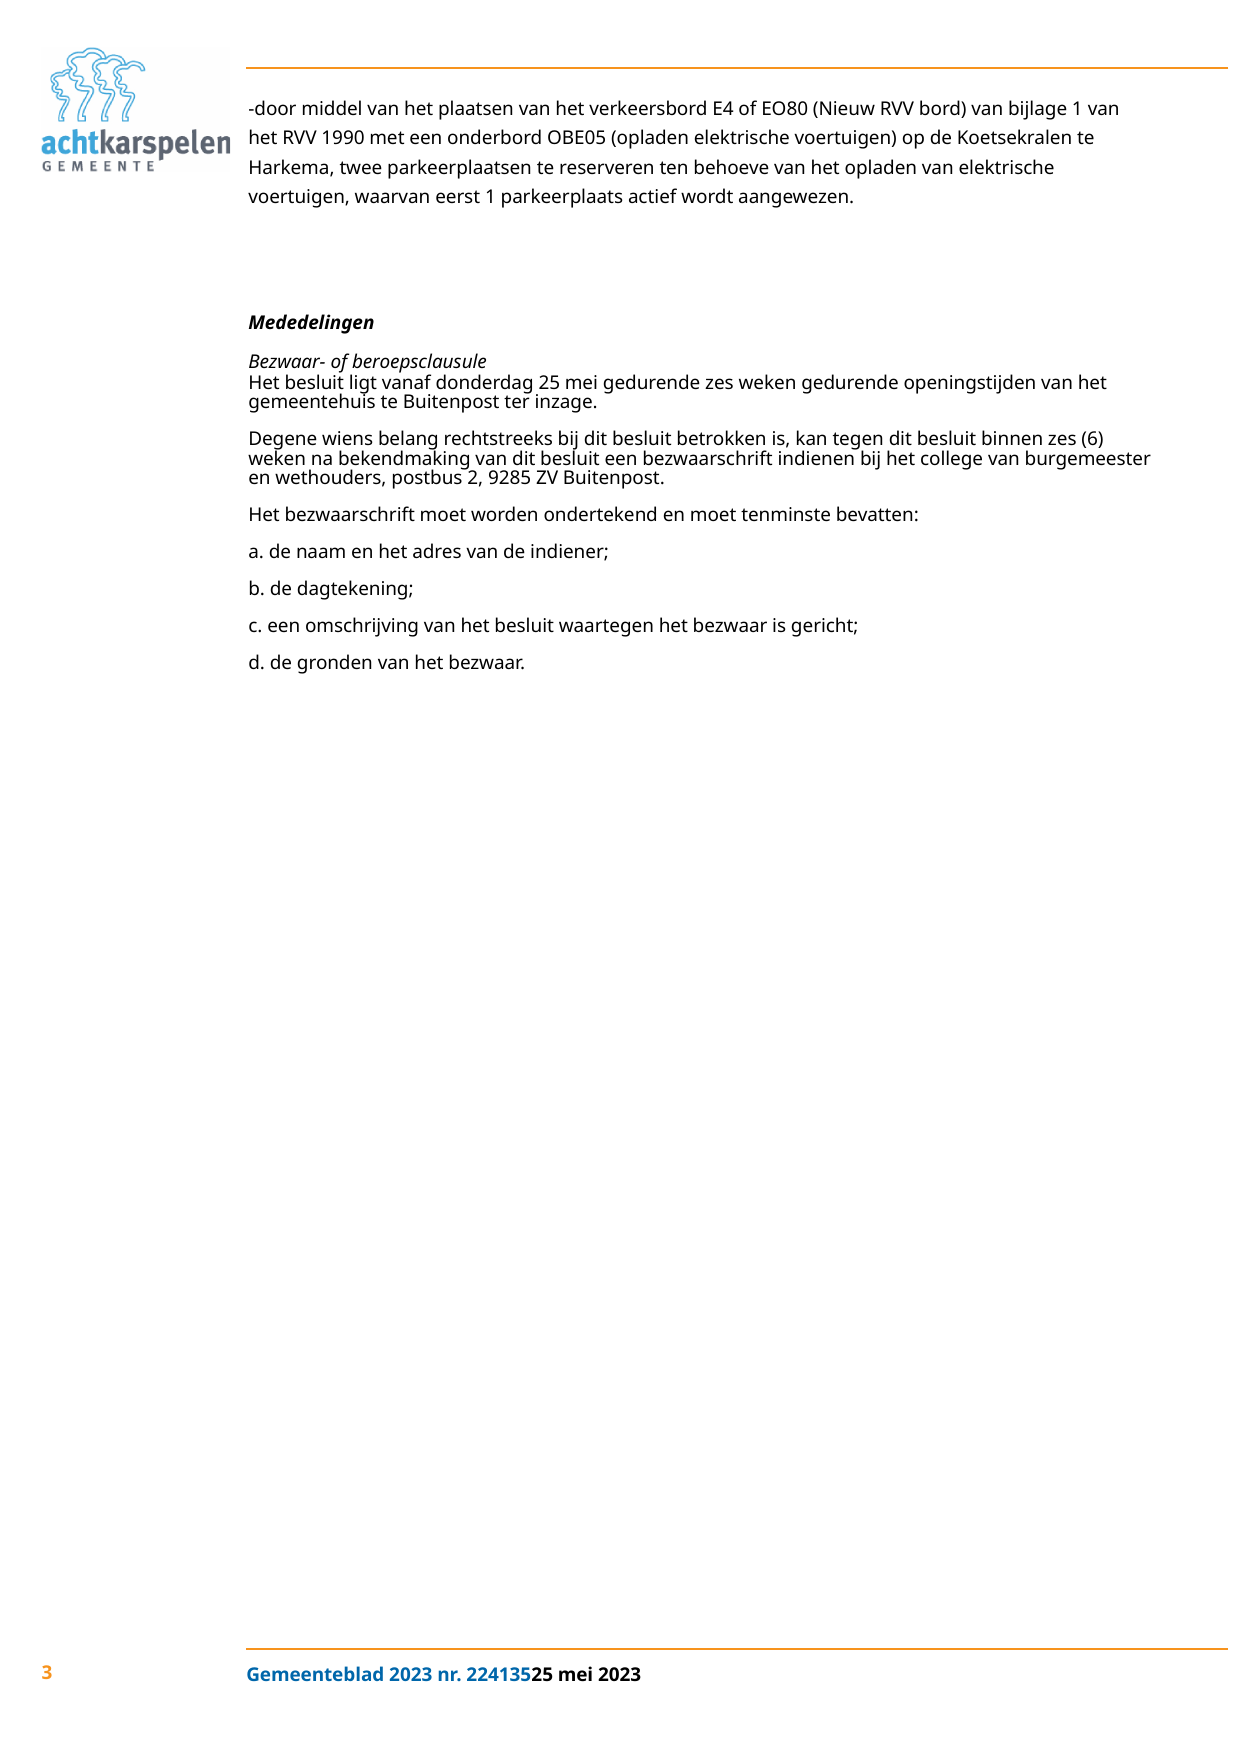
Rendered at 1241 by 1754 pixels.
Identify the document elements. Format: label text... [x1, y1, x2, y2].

text Bezwaar- of beroepsclausule [248, 348, 1152, 374]
text b. de dagtekening; [248, 580, 1152, 599]
text a. de naam en het adres van de indiener; [248, 543, 1152, 562]
text -door middel van het plaatsen van het verkeersbord E4 of EO80 (Nieuw RVV bord) van bijlage 1 van het RVV 1990 met een onderbord OBE05 (opladen elektrische voertuigen) op de Koetsekralen te Harkema, twee parkeerplaatsen te reserveren ten behoeve van het opladen van elektrische voertuigen, waarvan eerst 1 parkeerplaats actief wordt aangewezen. [248, 95, 1152, 209]
text d. de gronden van het bezwaar. [248, 654, 1152, 673]
text c. een omschrijving van het besluit waartegen het bezwaar is gericht; [248, 617, 1152, 636]
text Mededelingen [248, 309, 1152, 335]
text Degene wiens belang rechtstreeks bij dit besluit betrokken is, kan tegen dit besluit binnen zes (6) weken na bekendmaking van dit besluit een bezwaarschrift indienen bij het college van burgemeester en wethouders, postbus 2, 9285 ZV Buitenpost. [248, 430, 1152, 488]
picture [41, 47, 231, 172]
text Het bezwaarschrift moet worden ondertekend en moet tenminste bevatten: [248, 506, 1152, 525]
text Het besluit ligt vanaf donderdag 25 mei gedurende zes weken gedurende openingstijden van het gemeentehuis te Buitenpost ter inzage. [248, 374, 1152, 412]
